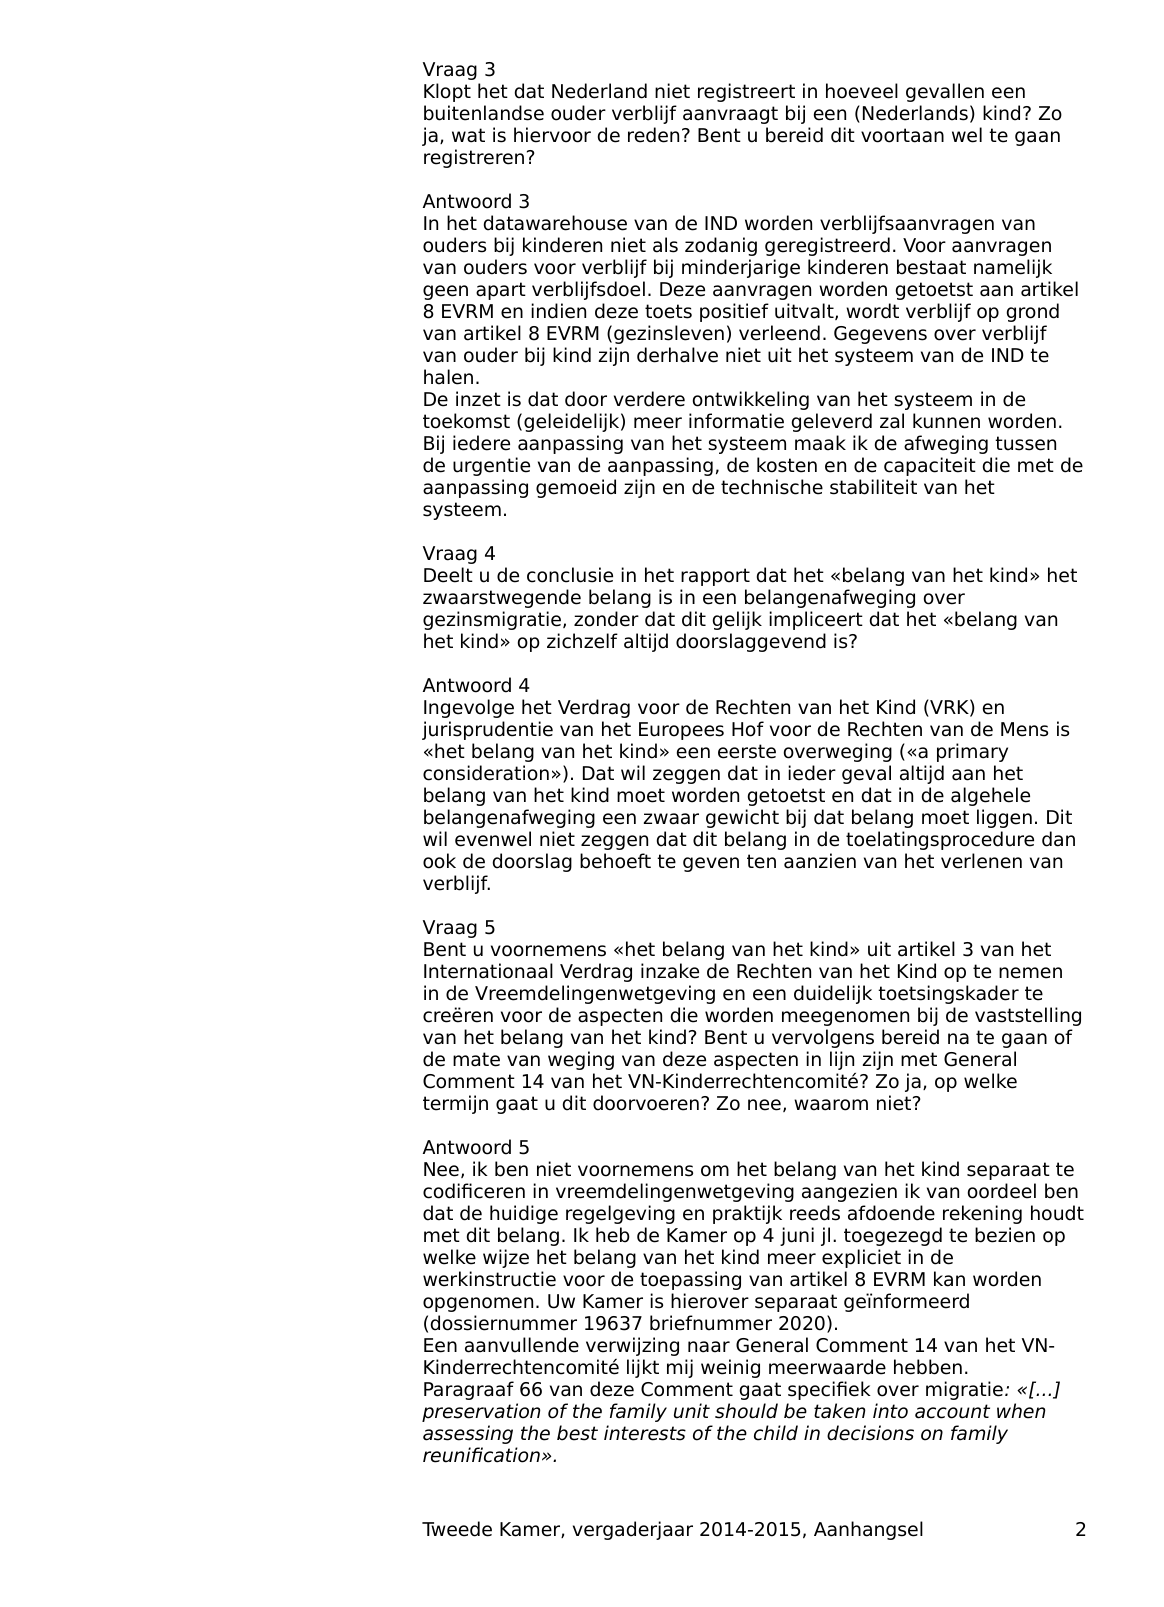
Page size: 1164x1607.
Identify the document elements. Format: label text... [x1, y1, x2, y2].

text Klopt het dat Nederland niet registreert in hoeveel gevallen een buitenlandse ouder verblijf aanvraagt bij een (Nederlands) kind? Zo ja, wat is hiervoor de reden? Bent u bereid dit voortaan wel te gaan registreren? [422, 81, 1087, 169]
text Vraag 4 [422, 543, 1087, 565]
text De inzet is dat door verdere ontwikkeling van het systeem in de toekomst (geleidelijk) meer informatie geleverd zal kunnen worden. Bij iedere aanpassing van het systeem maak ik de afweging tussen de urgentie van de aanpassing, de kosten en de capaciteit die met de aanpassing gemoeid zijn en de technische stabiliteit van het systeem. [422, 389, 1087, 521]
text Vraag 5 [422, 917, 1087, 939]
text Paragraaf 66 van deze Comment gaat specifiek over migratie: «[...] preservation of the family unit should be taken into account when assessing the best interests of the child in decisions on family reunification». [422, 1379, 1087, 1467]
text Een aanvullende verwijzing naar General Comment 14 van het VN-Kinderrechtencomité lijkt mij weinig meerwaarde hebben. [422, 1335, 1087, 1379]
text Bent u voornemens «het belang van het kind» uit artikel 3 van het Internationaal Verdrag inzake de Rechten van het Kind op te nemen in de Vreemdelingenwetgeving en een duidelijk toetsingskader te creëren voor de aspecten die worden meegenomen bij de vaststelling van het belang van het kind? Bent u vervolgens bereid na te gaan of de mate van weging van deze aspecten in lijn zijn met General Comment 14 van het VN-Kinderrechtencomité? Zo ja, op welke termijn gaat u dit doorvoeren? Zo nee, waarom niet? [422, 939, 1087, 1115]
text Deelt u de conclusie in het rapport dat het «belang van het kind» het zwaarstwegende belang is in een belangenafweging over gezinsmigratie, zonder dat dit gelijk impliceert dat het «belang van het kind» op zichzelf altijd doorslaggevend is? [422, 565, 1087, 653]
text Antwoord 4 [422, 675, 1087, 697]
text Antwoord 3 [422, 191, 1087, 213]
text Vraag 3 [422, 59, 1087, 81]
text Nee, ik ben niet voornemens om het belang van het kind separaat te codificeren in vreemdelingenwetgeving aangezien ik van oordeel ben dat de huidige regelgeving en praktijk reeds afdoende rekening houdt met dit belang. Ik heb de Kamer op 4 juni jl. toegezegd te bezien op welke wijze het belang van het kind meer expliciet in de werkinstructie voor de toepassing van artikel 8 EVRM kan worden opgenomen. Uw Kamer is hierover separaat geïnformeerd (dossiernummer 19637 briefnummer 2020). [422, 1159, 1087, 1335]
text In het datawarehouse van de IND worden verblijfsaanvragen van ouders bij kinderen niet als zodanig geregistreerd. Voor aanvragen van ouders voor verblijf bij minderjarige kinderen bestaat namelijk geen apart verblijfsdoel. Deze aanvragen worden getoetst aan artikel 8 EVRM en indien deze toets positief uitvalt, wordt verblijf op grond van artikel 8 EVRM (gezinsleven) verleend. Gegevens over verblijf van ouder bij kind zijn derhalve niet uit het systeem van de IND te halen. [422, 213, 1087, 389]
text Antwoord 5 [422, 1137, 1087, 1159]
text Ingevolge het Verdrag voor de Rechten van het Kind (VRK) en jurisprudentie van het Europees Hof voor de Rechten van de Mens is «het belang van het kind» een eerste overweging («a primary consideration»). Dat wil zeggen dat in ieder geval altijd aan het belang van het kind moet worden getoetst en dat in de algehele belangenafweging een zwaar gewicht bij dat belang moet liggen. Dit wil evenwel niet zeggen dat dit belang in de toelatingsprocedure dan ook de doorslag behoeft te geven ten aanzien van het verlenen van verblijf. [422, 697, 1087, 895]
